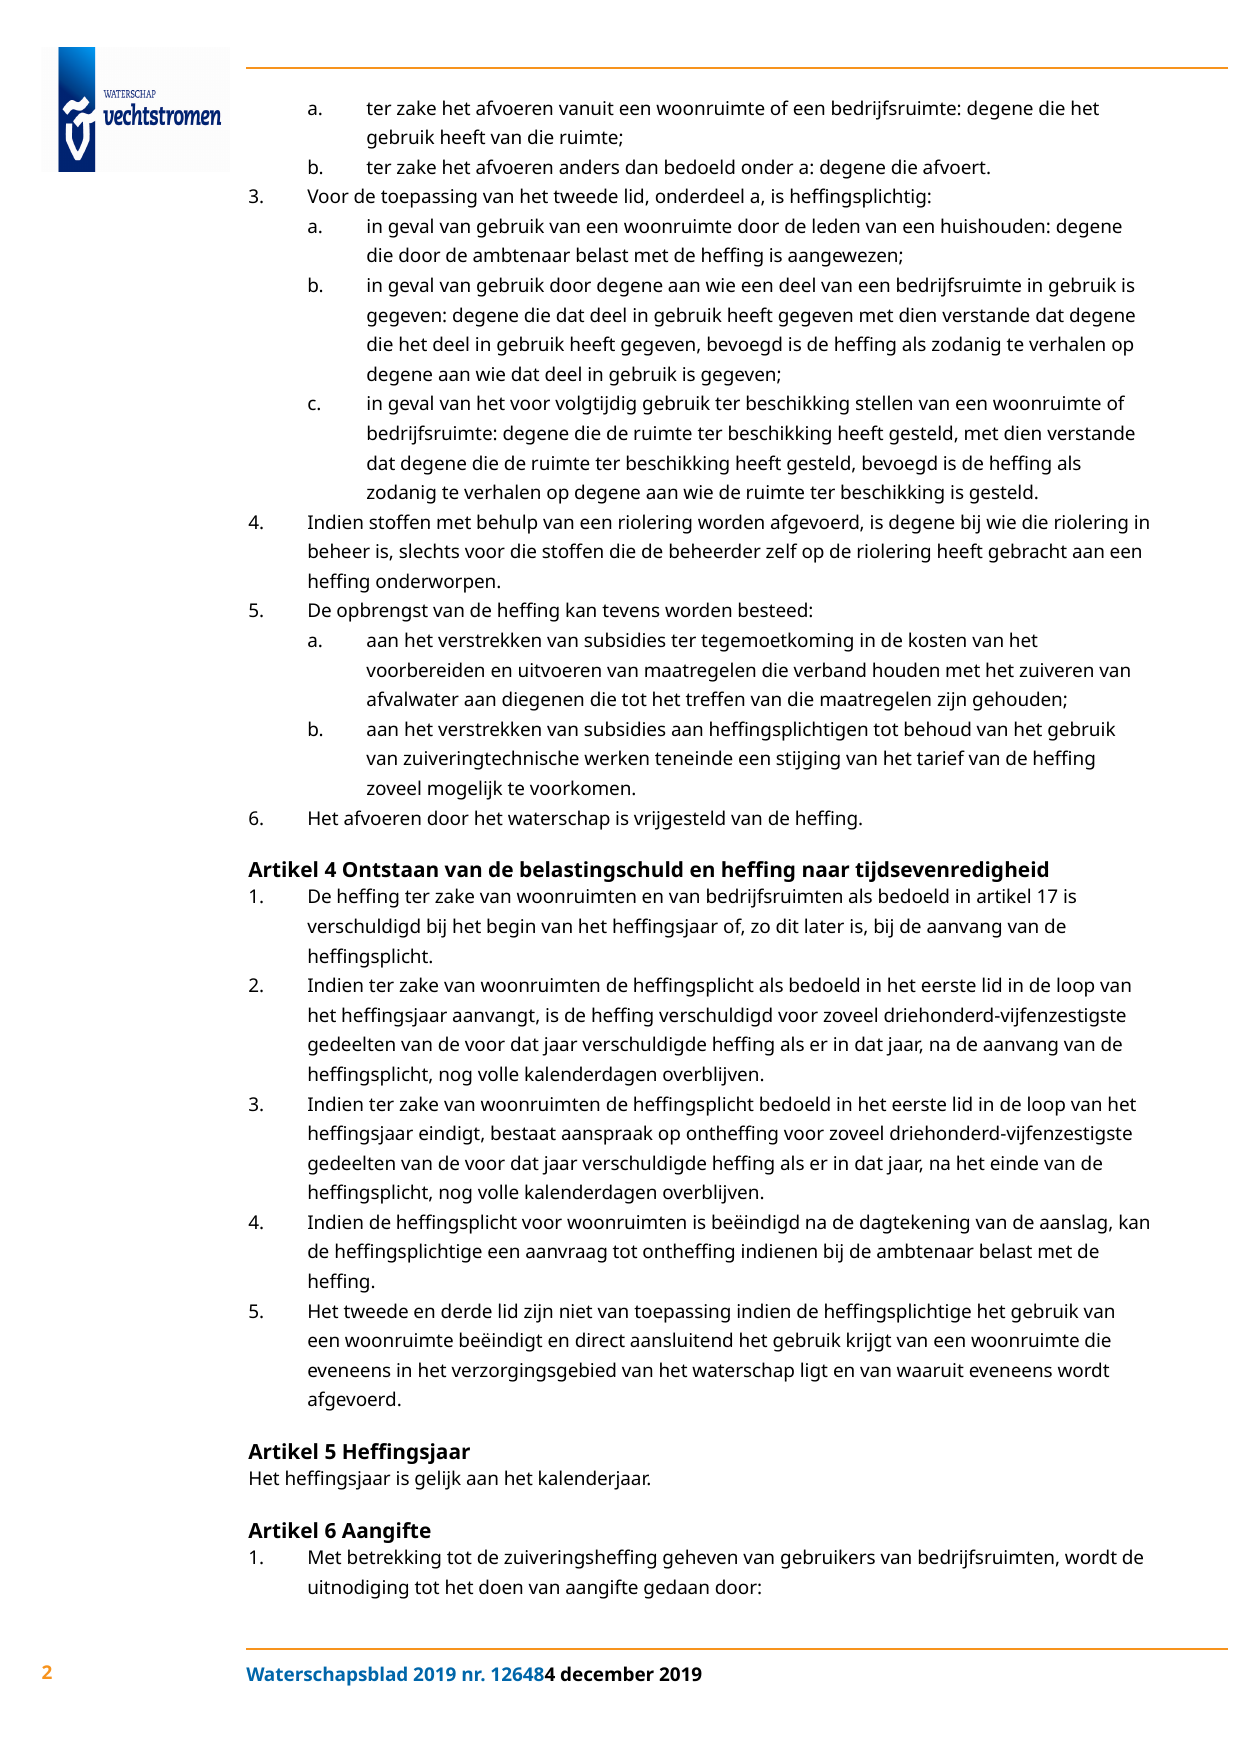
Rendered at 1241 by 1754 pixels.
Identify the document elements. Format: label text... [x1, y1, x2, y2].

list in geval van het voor volgtijdig gebruik ter beschikking stellen van een woonruimte of bedrijfsruimte: degene die de ruimte ter beschikking heeft gesteld, met dien verstande dat degene die de ruimte ter beschikking heeft gesteld, bevoegd is de heffing als zodanig te verhalen op degene aan wie de ruimte ter beschikking is gesteld. [307, 391, 1152, 505]
text Artikel 5 Heffingsjaar [248, 1437, 1152, 1465]
picture [41, 47, 231, 172]
list aan het verstrekken van subsidies aan heffingsplichtigen tot behoud van het gebruik van zuiveringtechnische werken teneinde een stijging van het tarief van de heffing zoveel mogelijk te voorkomen. [307, 716, 1152, 801]
list Indien de heffingsplicht voor woonruimten is beëindigd na de dagtekening van de aanslag, kan de heffingsplichtige een aanvraag tot ontheffing indienen bij de ambtenaar belast met de heffing. [248, 1209, 1152, 1294]
list De opbrengst van de heffing kan tevens worden besteed: [248, 598, 1152, 623]
list Het tweede en derde lid zijn niet van toepassing indien de heffingsplichtige het gebruik van een woonruimte beëindigt en direct aansluitend het gebruik krijgt van een woonruimte die eveneens in het verzorgingsgebied van het waterschap ligt en van waaruit eveneens wordt afgevoerd. [248, 1298, 1152, 1412]
text Artikel 4 Ontstaan van de belastingschuld en heffing naar tijdsevenredigheid [248, 855, 1152, 884]
list Het afvoeren door het waterschap is vrijgesteld van de heffing. [248, 805, 1152, 831]
list ter zake het afvoeren anders dan bedoeld onder a: degene die afvoert. [307, 154, 1152, 180]
list ter zake het afvoeren vanuit een woonruimte of een bedrijfsruimte: degene die het gebruik heeft van die ruimte; [307, 95, 1152, 150]
text Het heffingsjaar is gelijk aan het kalenderjaar. [248, 1465, 1152, 1491]
list Met betrekking tot de zuiveringsheffing geheven van gebruikers van bedrijfsruimten, wordt de uitnodiging tot het doen van aangifte gedaan door: [248, 1544, 1152, 1599]
list in geval van gebruik door degene aan wie een deel van een bedrijfsruimte in gebruik is gegeven: degene die dat deel in gebruik heeft gegeven met dien verstande dat degene die het deel in gebruik heeft gegeven, bevoegd is de heffing als zodanig te verhalen op degene aan wie dat deel in gebruik is gegeven; [307, 272, 1152, 387]
list Indien ter zake van woonruimten de heffingsplicht bedoeld in het eerste lid in de loop van het heffingsjaar eindigt, bestaat aanspraak op ontheffing voor zoveel driehonderd-vijfenzestigste gedeelten van de voor dat jaar verschuldigde heffing als er in dat jaar, na het einde van de heffingsplicht, nog volle kalenderdagen overblijven. [248, 1091, 1152, 1205]
text Artikel 6 Aangifte [248, 1516, 1152, 1544]
list Voor de toepassing van het tweede lid, onderdeel a, is heffingsplichtig: [248, 183, 1152, 209]
list Indien stoffen met behulp van een riolering worden afgevoerd, is degene bij wie die riolering in beheer is, slechts voor die stoffen die de beheerder zelf op de riolering heeft gebracht aan een heffing onderworpen. [248, 509, 1152, 594]
list De heffing ter zake van woonruimten en van bedrijfsruimten als bedoeld in artikel 17 is verschuldigd bij het begin van het heffingsjaar of, zo dit later is, bij de aanvang van de heffingsplicht. [248, 884, 1152, 968]
list aan het verstrekken van subsidies ter tegemoetkoming in de kosten van het voorbereiden en uitvoeren van maatregelen die verband houden met het zuiveren van afvalwater aan diegenen die tot het treffen van die maatregelen zijn gehouden; [307, 627, 1152, 712]
list in geval van gebruik van een woonruimte door de leden van een huishouden: degene die door de ambtenaar belast met de heffing is aangewezen; [307, 213, 1152, 268]
list Indien ter zake van woonruimten de heffingsplicht als bedoeld in het eerste lid in de loop van het heffingsjaar aanvangt, is de heffing verschuldigd voor zoveel driehonderd-vijfenzestigste gedeelten van de voor dat jaar verschuldigde heffing als er in dat jaar, na de aanvang van de heffingsplicht, nog volle kalenderdagen overblijven. [248, 972, 1152, 1087]
